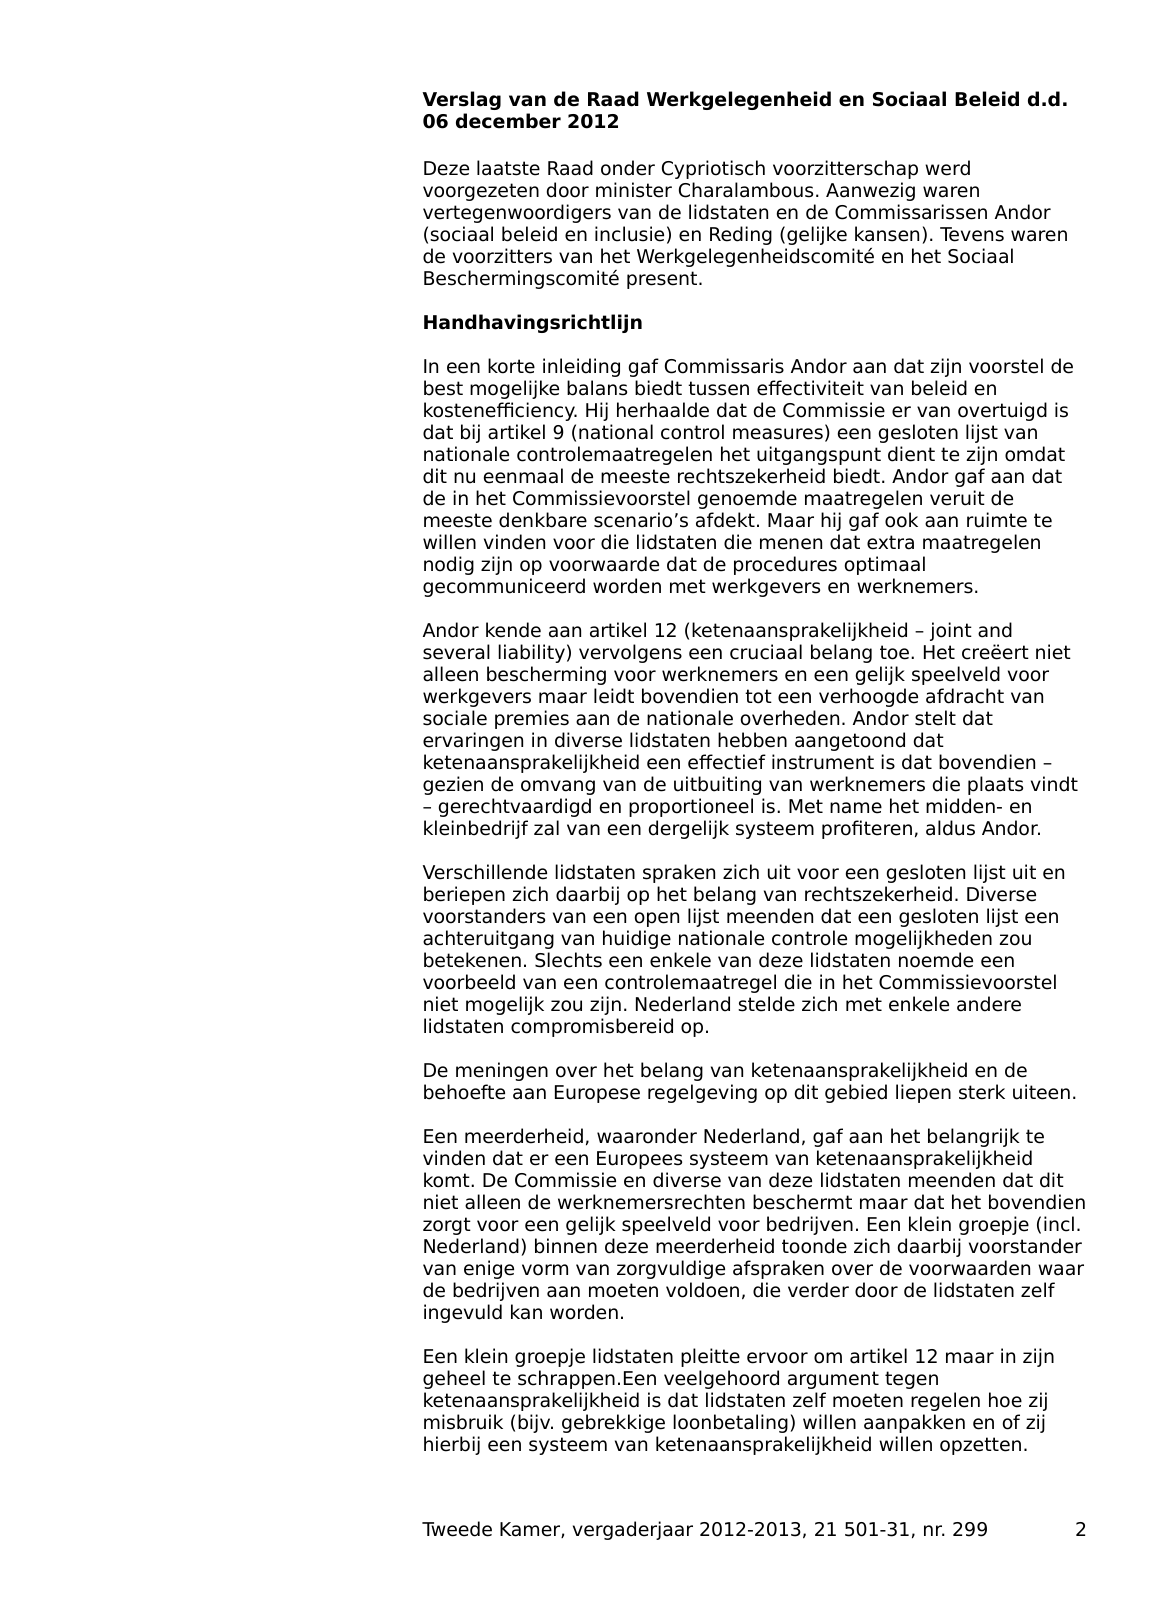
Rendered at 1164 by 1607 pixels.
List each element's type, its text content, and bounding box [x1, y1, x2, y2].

text Een meerderheid, waaronder Nederland, gaf aan het belangrijk te vinden dat er een Europees systeem van ketenaansprakelijkheid komt. De Commissie en diverse van deze lidstaten meenden dat dit niet alleen de werknemersrechten beschermt maar dat het bovendien zorgt voor een gelijk speelveld voor bedrijven. Een klein groepje (incl. Nederland) binnen deze meerderheid toonde zich daarbij voorstander van enige vorm van zorgvuldige afspraken over de voorwaarden waar de bedrijven aan moeten voldoen, die verder door de lidstaten zelf ingevuld kan worden. [422, 1126, 1087, 1324]
text Een klein groepje lidstaten pleitte ervoor om artikel 12 maar in zijn geheel te schrappen.Een veelgehoord argument tegen ketenaansprakelijkheid is dat lidstaten zelf moeten regelen hoe zij misbruik (bijv. gebrekkige loonbetaling) willen aanpakken en of zij hierbij een systeem van ketenaansprakelijkheid willen opzetten. [422, 1346, 1087, 1456]
text In een korte inleiding gaf Commissaris Andor aan dat zijn voorstel de best mogelijke balans biedt tussen effectiviteit van beleid en kostenefficiency. Hij herhaalde dat de Commissie er van overtuigd is dat bij artikel 9 (national control measures) een gesloten lijst van nationale controlemaatregelen het uitgangspunt dient te zijn omdat dit nu eenmaal de meeste rechtszekerheid biedt. Andor gaf aan dat de in het Commissievoorstel genoemde maatregelen veruit de meeste denkbare scenario’s afdekt. Maar hij gaf ook aan ruimte te willen vinden voor die lidstaten die menen dat extra maatregelen nodig zijn op voorwaarde dat de procedures optimaal gecommuniceerd worden met werkgevers en werknemers. [422, 356, 1087, 598]
text Andor kende aan artikel 12 (ketenaansprakelijkheid – joint and several liability) vervolgens een cruciaal belang toe. Het creëert niet alleen bescherming voor werknemers en een gelijk speelveld voor werkgevers maar leidt bovendien tot een verhoogde afdracht van sociale premies aan de nationale overheden. Andor stelt dat ervaringen in diverse lidstaten hebben aangetoond dat ketenaansprakelijkheid een effectief instrument is dat bovendien – gezien de omvang van de uitbuiting van werknemers die plaats vindt – gerechtvaardigd en proportioneel is. Met name het midden- en kleinbedrijf zal van een dergelijk systeem profiteren, aldus Andor. [422, 620, 1087, 840]
subtitle Verslag van de Raad Werkgelegenheid en Sociaal Beleid d.d. 06 december 2012 [422, 89, 1087, 133]
text Deze laatste Raad onder Cypriotisch voorzitterschap werd voorgezeten door minister Charalambous. Aanwezig waren vertegenwoordigers van de lidstaten en de Commissarissen Andor (sociaal beleid en inclusie) en Reding (gelijke kansen). Tevens waren de voorzitters van het Werkgelegenheidscomité en het Sociaal Beschermingscomité present. [422, 158, 1087, 290]
subtitle Handhavingsrichtlijn [422, 312, 1087, 334]
text Verschillende lidstaten spraken zich uit voor een gesloten lijst uit en beriepen zich daarbij op het belang van rechtszekerheid. Diverse voorstanders van een open lijst meenden dat een gesloten lijst een achteruitgang van huidige nationale controle mogelijkheden zou betekenen. Slechts een enkele van deze lidstaten noemde een voorbeeld van een controlemaatregel die in het Commissievoorstel niet mogelijk zou zijn. Nederland stelde zich met enkele andere lidstaten compromisbereid op. [422, 862, 1087, 1038]
text De meningen over het belang van ketenaansprakelijkheid en de behoefte aan Europese regelgeving op dit gebied liepen sterk uiteen. [422, 1060, 1087, 1104]
